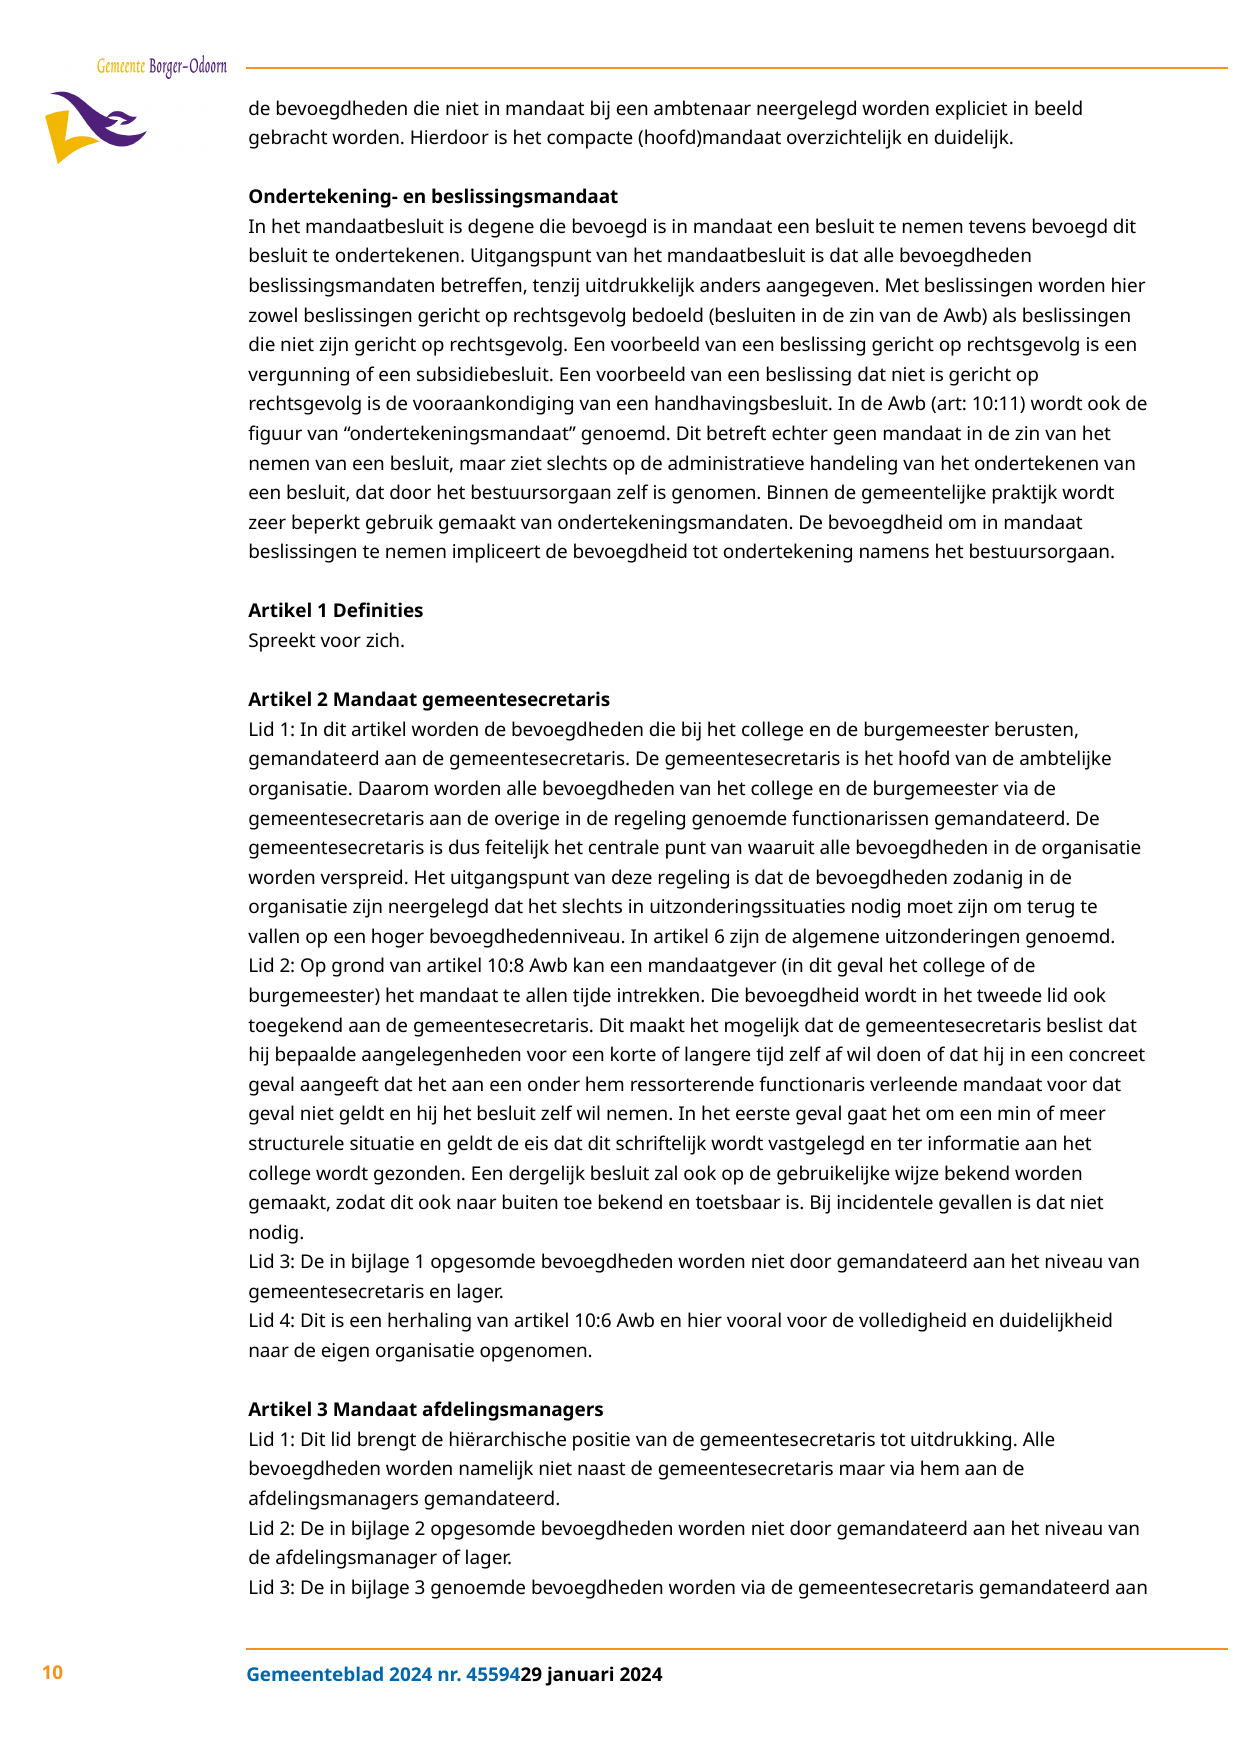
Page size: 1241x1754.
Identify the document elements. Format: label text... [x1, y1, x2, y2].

text Lid 1: Dit lid brengt de hiërarchische positie van de gemeentesecretaris tot uitdrukking. Alle bevoegdheden worden namelijk niet naast de gemeentesecretaris maar via hem aan de afdelingsmanagers gemandateerd. [248, 1426, 1152, 1511]
text Lid 1: In dit artikel worden de bevoegdheden die bij het college en de burgemeester berusten, gemandateerd aan de gemeentesecretaris. De gemeentesecretaris is het hoofd van de ambtelijke organisatie. Daarom worden alle bevoegdheden van het college en de burgemeester via de gemeentesecretaris aan de overige in de regeling genoemde functionarissen gemandateerd. De gemeentesecretaris is dus feitelijk het centrale punt van waaruit alle bevoegdheden in de organisatie worden verspreid. Het uitgangspunt van deze regeling is dat de bevoegdheden zodanig in de organisatie zijn neergelegd dat het slechts in uitzonderingssituaties nodig moet zijn om terug te vallen op een hoger bevoegdhedenniveau. In artikel 6 zijn de algemene uitzonderingen genoemd. [248, 716, 1152, 949]
text Spreekt voor zich. [248, 627, 1152, 653]
picture [41, 47, 231, 172]
text Lid 2: De in bijlage 2 opgesomde bevoegdheden worden niet door gemandateerd aan het niveau van de afdelingsmanager of lager. [248, 1515, 1152, 1570]
text Ondertekening- en beslissingsmandaat [248, 183, 1152, 209]
text de bevoegdheden die niet in mandaat bij een ambtenaar neergelegd worden expliciet in beeld gebracht worden. Hierdoor is het compacte (hoofd)mandaat overzichtelijk en duidelijk. [248, 95, 1152, 150]
text Lid 4: Dit is een herhaling van artikel 10:6 Awb en hier vooral voor de volledigheid en duidelijkheid naar de eigen organisatie opgenomen. [248, 1308, 1152, 1363]
text Lid 3: De in bijlage 3 genoemde bevoegdheden worden via de gemeentesecretaris gemandateerd aan [248, 1574, 1152, 1600]
text Lid 3: De in bijlage 1 opgesomde bevoegdheden worden niet door gemandateerd aan het niveau van gemeentesecretaris en lager. [248, 1248, 1152, 1304]
text Lid 2: Op grond van artikel 10:8 Awb kan een mandaatgever (in dit geval het college of de burgemeester) het mandaat te allen tijde intrekken. Die bevoegdheid wordt in het tweede lid ook toegekend aan de gemeentesecretaris. Dit maakt het mogelijk dat de gemeentesecretaris beslist dat hij bepaalde aangelegenheden voor een korte of langere tijd zelf af wil doen of dat hij in een concreet geval aangeeft dat het aan een onder hem ressorterende functionaris verleende mandaat voor dat geval niet geldt en hij het besluit zelf wil nemen. In het eerste geval gaat het om een min of meer structurele situatie en geldt de eis dat dit schriftelijk wordt vastgelegd en ter informatie aan het college wordt gezonden. Een dergelijk besluit zal ook op de gebruikelijke wijze bekend worden gemaakt, zodat dit ook naar buiten toe bekend en toetsbaar is. Bij incidentele gevallen is dat niet nodig. [248, 953, 1152, 1245]
text Artikel 1 Definities [248, 598, 1152, 623]
text In het mandaatbesluit is degene die bevoegd is in mandaat een besluit te nemen tevens bevoegd dit besluit te ondertekenen. Uitgangspunt van het mandaatbesluit is dat alle bevoegdheden beslissingsmandaten betreffen, tenzij uitdrukkelijk anders aangegeven. Met beslissingen worden hier zowel beslissingen gericht op rechtsgevolg bedoeld (besluiten in de zin van de Awb) als beslissingen die niet zijn gericht op rechtsgevolg. Een voorbeeld van een beslissing gericht op rechtsgevolg is een vergunning of een subsidiebesluit. Een voorbeeld van een beslissing dat niet is gericht op rechtsgevolg is de vooraankondiging van een handhavingsbesluit. In de Awb (art: 10:11) wordt ook de figuur van “ondertekeningsmandaat” genoemd. Dit betreft echter geen mandaat in de zin van het nemen van een besluit, maar ziet slechts op de administratieve handeling van het ondertekenen van een besluit, dat door het bestuursorgaan zelf is genomen. Binnen de gemeentelijke praktijk wordt zeer beperkt gebruik gemaakt van ondertekeningsmandaten. De bevoegdheid om in mandaat beslissingen te nemen impliceert de bevoegdheid tot ondertekening namens het bestuursorgaan. [248, 213, 1152, 564]
text Artikel 3 Mandaat afdelingsmanagers [248, 1396, 1152, 1422]
text Artikel 2 Mandaat gemeentesecretaris [248, 686, 1152, 712]
